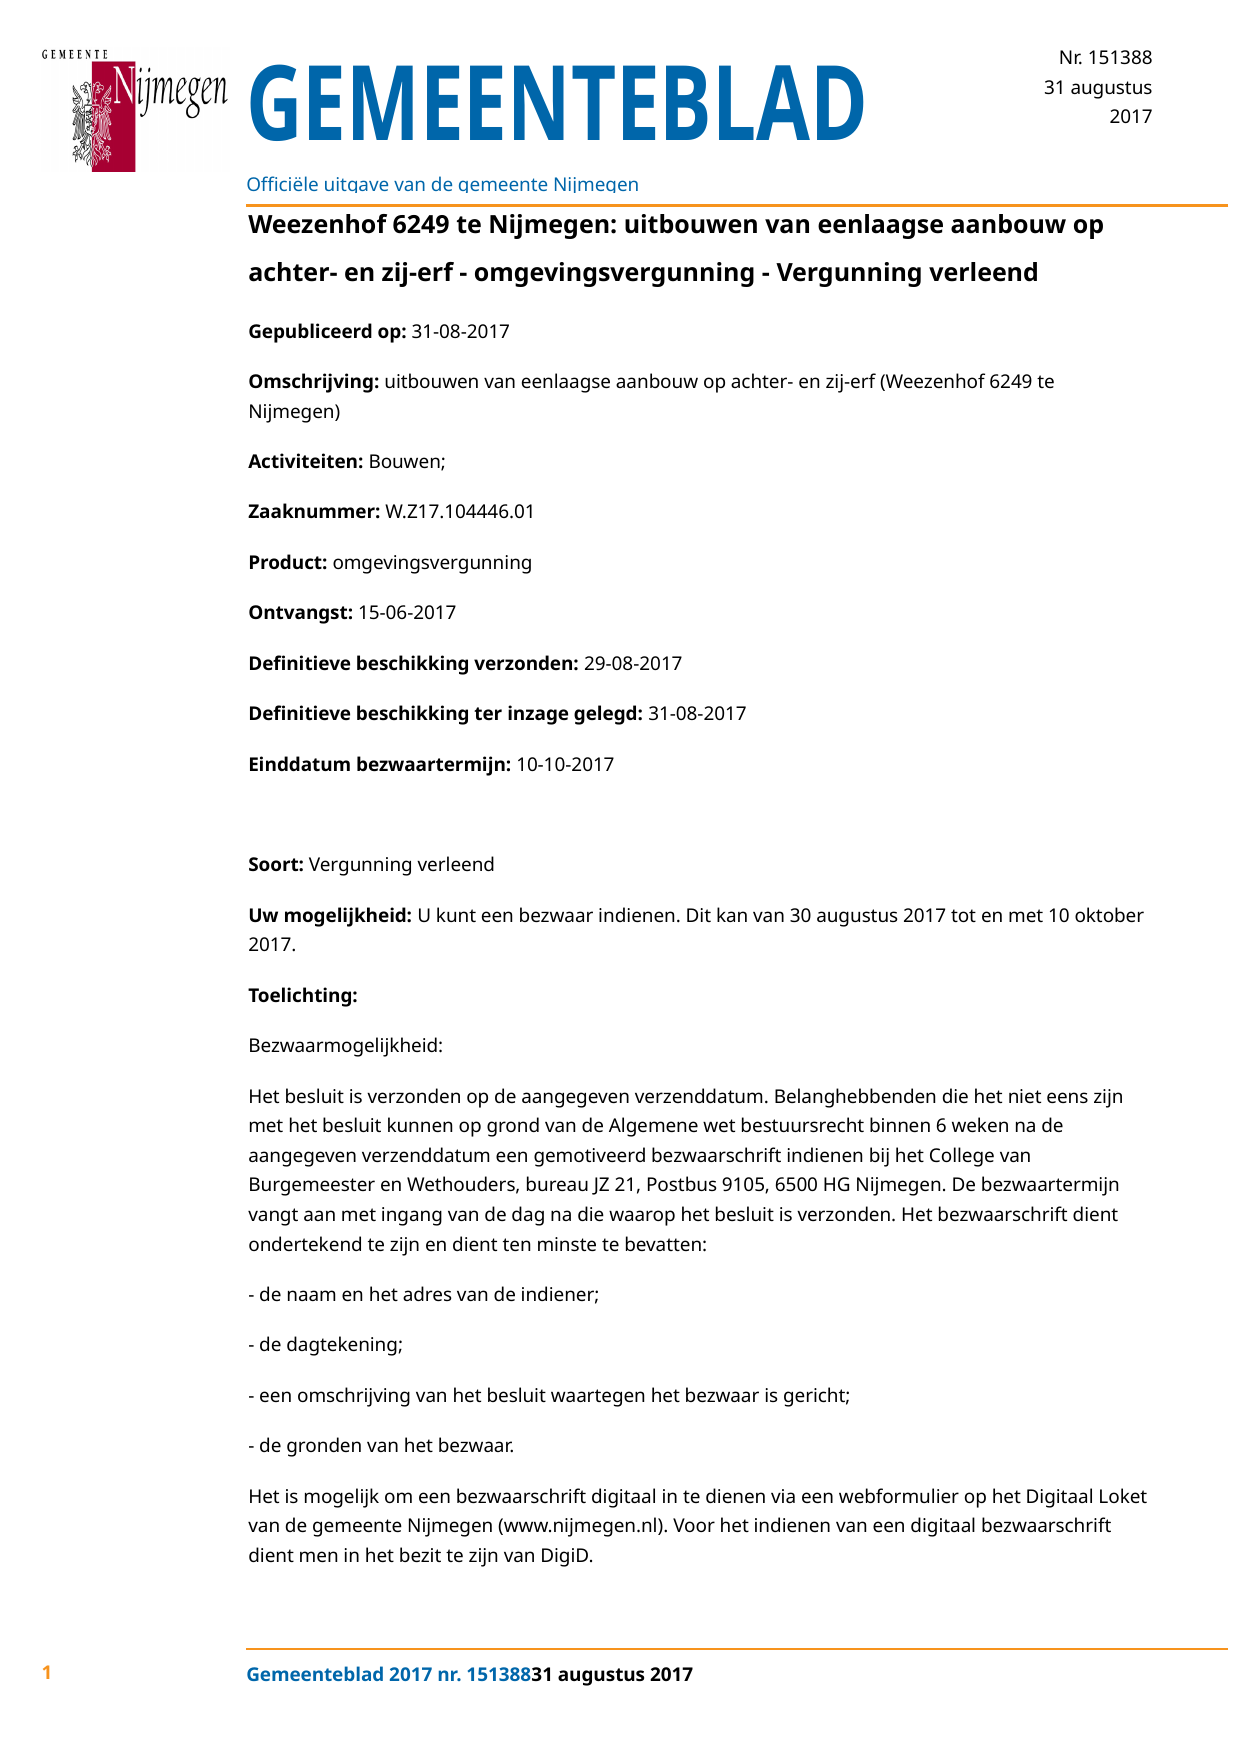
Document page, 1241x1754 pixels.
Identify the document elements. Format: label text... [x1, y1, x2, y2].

text Product: omgevingsvergunning [248, 549, 1152, 575]
text Definitieve beschikking verzonden: 29-08-2017 [248, 650, 1152, 676]
text - de naam en het adres van de indiener; [248, 1281, 1152, 1307]
text Einddatum bezwaartermijn: 10-10-2017 [248, 751, 1152, 777]
text Gepubliceerd op: 31-08-2017 [248, 318, 1152, 344]
text Activiteiten: Bouwen; [248, 448, 1152, 474]
text - de gronden van het bezwaar. [248, 1432, 1152, 1458]
text - een omschrijving van het besluit waartegen het bezwaar is gericht; [248, 1382, 1152, 1408]
text - de dagtekening; [248, 1332, 1152, 1357]
text Uw mogelijkheid: U kunt een bezwaar indienen. Dit kan van 30 augustus 2017 tot en met 10 oktober 2017. [248, 902, 1152, 957]
text Weezenhof 6249 te Nijmegen: uitbouwen van eenlaagse aanbouw op achter- en zij-erf - omgevingsvergunning - Vergunning verleend [248, 207, 1152, 288]
text Toelichting: [248, 982, 1152, 1008]
picture [41, 47, 231, 172]
text Het is mogelijk om een bezwaarschrift digitaal in te dienen via een webformulier op het Digitaal Loket van de gemeente Nijmegen (www.nijmegen.nl). Voor het indienen van een digitaal bezwaarschrift dient men in het bezit te zijn van DigiD. [248, 1483, 1152, 1568]
text Omschrijving: uitbouwen van eenlaagse aanbouw op achter- en zij-erf (Weezenhof 6249 te Nijmegen) [248, 368, 1152, 424]
text Zaaknummer: W.Z17.104446.01 [248, 499, 1152, 524]
text Soort: Vergunning verleend [248, 852, 1152, 877]
text Definitieve beschikking ter inzage gelegd: 31-08-2017 [248, 700, 1152, 726]
text Ontvangst: 15-06-2017 [248, 599, 1152, 625]
text Bezwaarmogelijkheid: [248, 1032, 1152, 1058]
text Het besluit is verzonden op de aangegeven verzenddatum. Belanghebbenden die het niet eens zijn met het besluit kunnen op grond van de Algemene wet bestuursrecht binnen 6 weken na de aangegeven verzenddatum een gemotiveerd bezwaarschrift indienen bij het College van Burgemeester en Wethouders, bureau JZ 21, Postbus 9105, 6500 HG Nijmegen. De bezwaartermijn vangt aan met ingang van de dag na die waarop het besluit is verzonden. Het bezwaarschrift dient ondertekend te zijn en dient ten minste te bevatten: [248, 1083, 1152, 1257]
